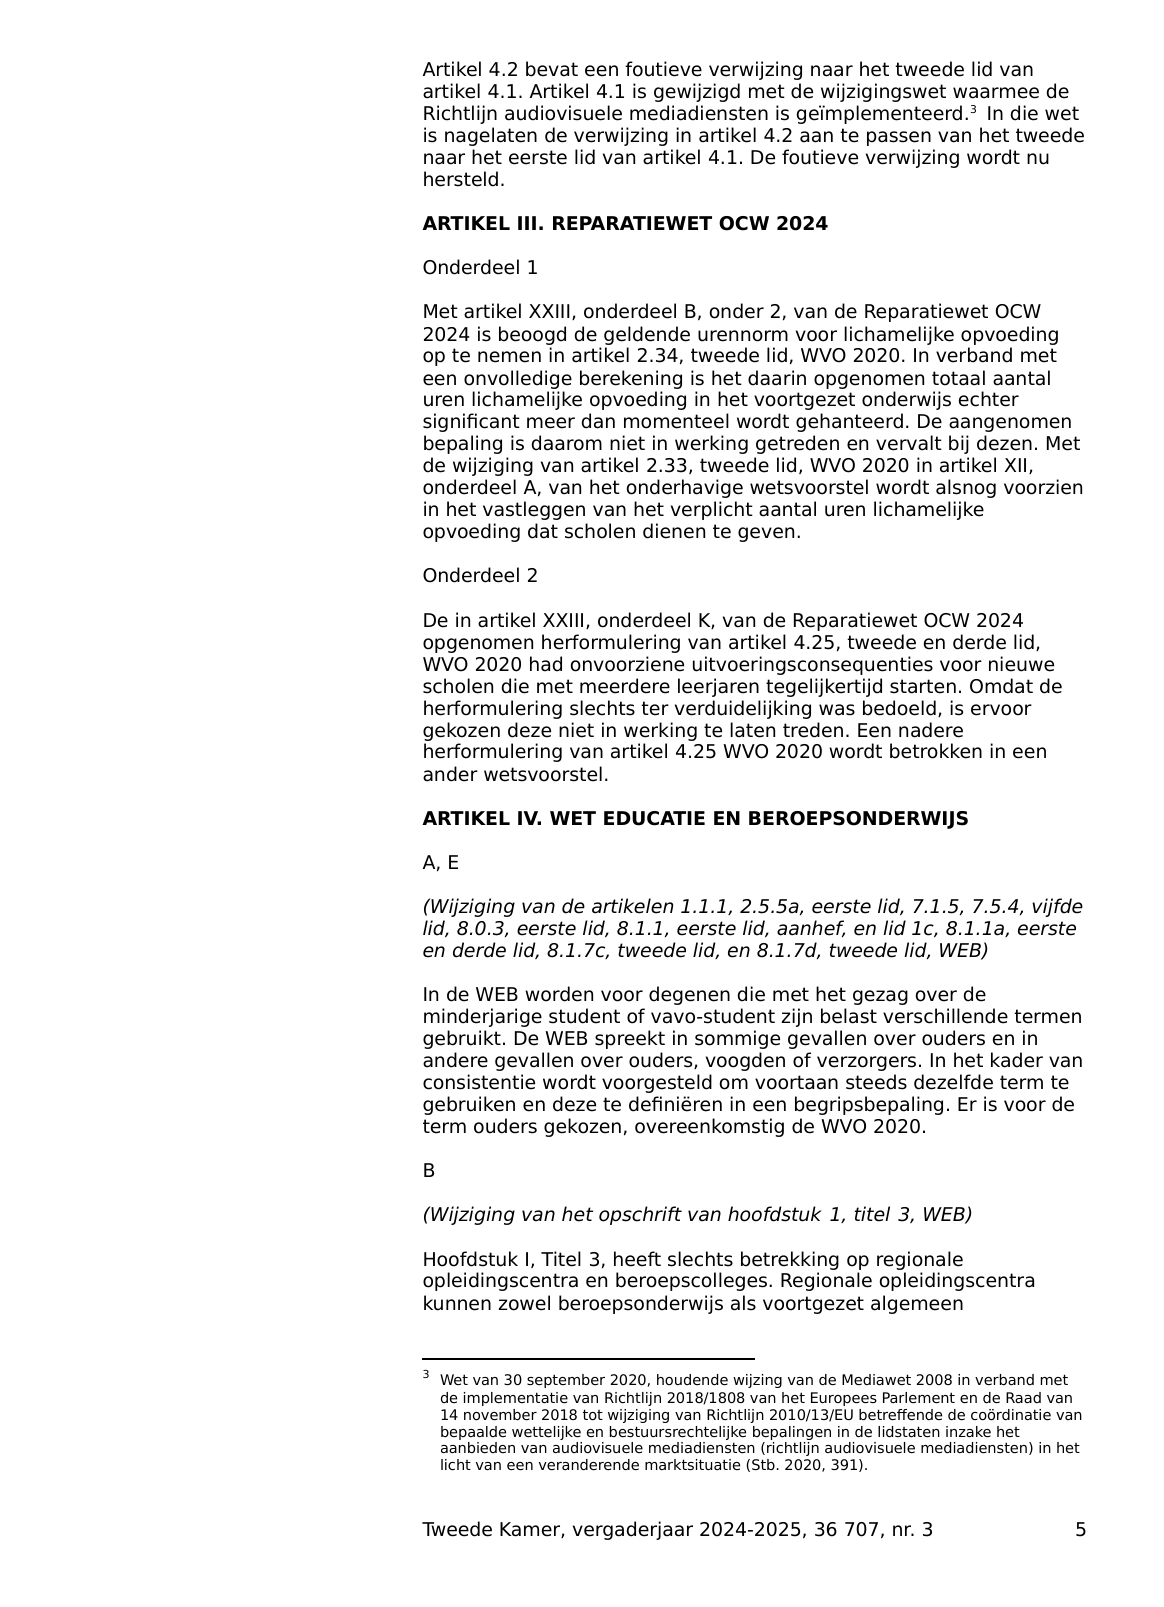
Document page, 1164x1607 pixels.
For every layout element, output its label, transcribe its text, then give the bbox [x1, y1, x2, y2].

text De in artikel XXIII, onderdeel K, van de Reparatiewet OCW 2024 opgenomen herformulering van artikel 4.25, tweede en derde lid, WVO 2020 had onvoorziene uitvoeringsconsequenties voor nieuwe scholen die met meerdere leerjaren tegelijkertijd starten. Omdat de herformulering slechts ter verduidelijking was bedoeld, is ervoor gekozen deze niet in werking te laten treden. Een nadere herformulering van artikel 4.25 WVO 2020 wordt betrokken in een ander wetsvoorstel. [422, 609, 1087, 785]
text Met artikel XXIII, onderdeel B, onder 2, van de Reparatiewet OCW 2024 is beoogd de geldende urennorm voor lichamelijke opvoeding op te nemen in artikel 2.34, tweede lid, WVO 2020. In verband met een onvolledige berekening is het daarin opgenomen totaal aantal uren lichamelijke opvoeding in het voortgezet onderwijs echter significant meer dan momenteel wordt gehanteerd. De aangenomen bepaling is daarom niet in werking getreden en vervalt bij dezen. Met de wijziging van artikel 2.33, tweede lid, WVO 2020 in artikel XII, onderdeel A, van het onderhavige wetsvoorstel wordt alsnog voorzien in het vastleggen van het verplicht aantal uren lichamelijke opvoeding dat scholen dienen te geven. [422, 301, 1087, 543]
subtitle A, E [422, 852, 1087, 874]
text (Wijziging van de artikelen 1.1.1, 2.5.5a, eerste lid, 7.1.5, 7.5.4, vijfde lid, 8.0.3, eerste lid, 8.1.1, eerste lid, aanhef, en lid 1c, 8.1.1a, eerste en derde lid, 8.1.7c, tweede lid, en 8.1.7d, tweede lid, WEB) [422, 896, 1087, 962]
subtitle Onderdeel 2 [422, 565, 1087, 587]
text (Wijziging van het opschrift van hoofdstuk 1, titel 3, WEB) [422, 1204, 1087, 1226]
subtitle B [422, 1160, 1087, 1182]
text In de WEB worden voor degenen die met het gezag over de minderjarige student of vavo-student zijn belast verschillende termen gebruikt. De WEB spreekt in sommige gevallen over ouders en in andere gevallen over ouders, voogden of verzorgers. In het kader van consistentie wordt voorgesteld om voortaan steeds dezelfde term te gebruiken en deze te definiëren in een begripsbepaling. Er is voor de term ouders gekozen, overeenkomstig de WVO 2020. [422, 984, 1087, 1138]
subtitle Onderdeel 1 [422, 257, 1087, 279]
text Wet van 30 september 2020, houdende wijzing van de Mediawet 2008 in verband met de implementatie van Richtlijn 2018/1808 van het Europees Parlement en de Raad van 14 november 2018 tot wijziging van Richtlijn 2010/13/EU betreffende de coördinatie van bepaalde wettelijke en bestuursrechtelijke bepalingen in de lidstaten inzake het aanbieden van audiovisuele mediadiensten (richtlijn audiovisuele mediadiensten) in het licht van een veranderende marktsituatie (Stb. 2020, 391). [422, 1368, 1087, 1474]
subtitle ARTIKEL III. REPARATIEWET OCW 2024 [422, 213, 1087, 235]
text Hoofdstuk I, Titel 3, heeft slechts betrekking op regionale opleidingscentra en beroepscolleges. Regionale opleidingscentra kunnen zowel beroepsonderwijs als voortgezet algemeen [422, 1248, 1087, 1314]
text Artikel 4.2 bevat een foutieve verwijzing naar het tweede lid van artikel 4.1. Artikel 4.1 is gewijzigd met de wijzigingswet waarmee de Richtlijn audiovisuele mediadiensten is geïmplementeerd. In die wet is nagelaten de verwijzing in artikel 4.2 aan te passen van het tweede naar het eerste lid van artikel 4.1. De foutieve verwijzing wordt nu hersteld. [422, 59, 1087, 191]
subtitle ARTIKEL IV. WET EDUCATIE EN BEROEPSONDERWIJS [422, 808, 1087, 829]
